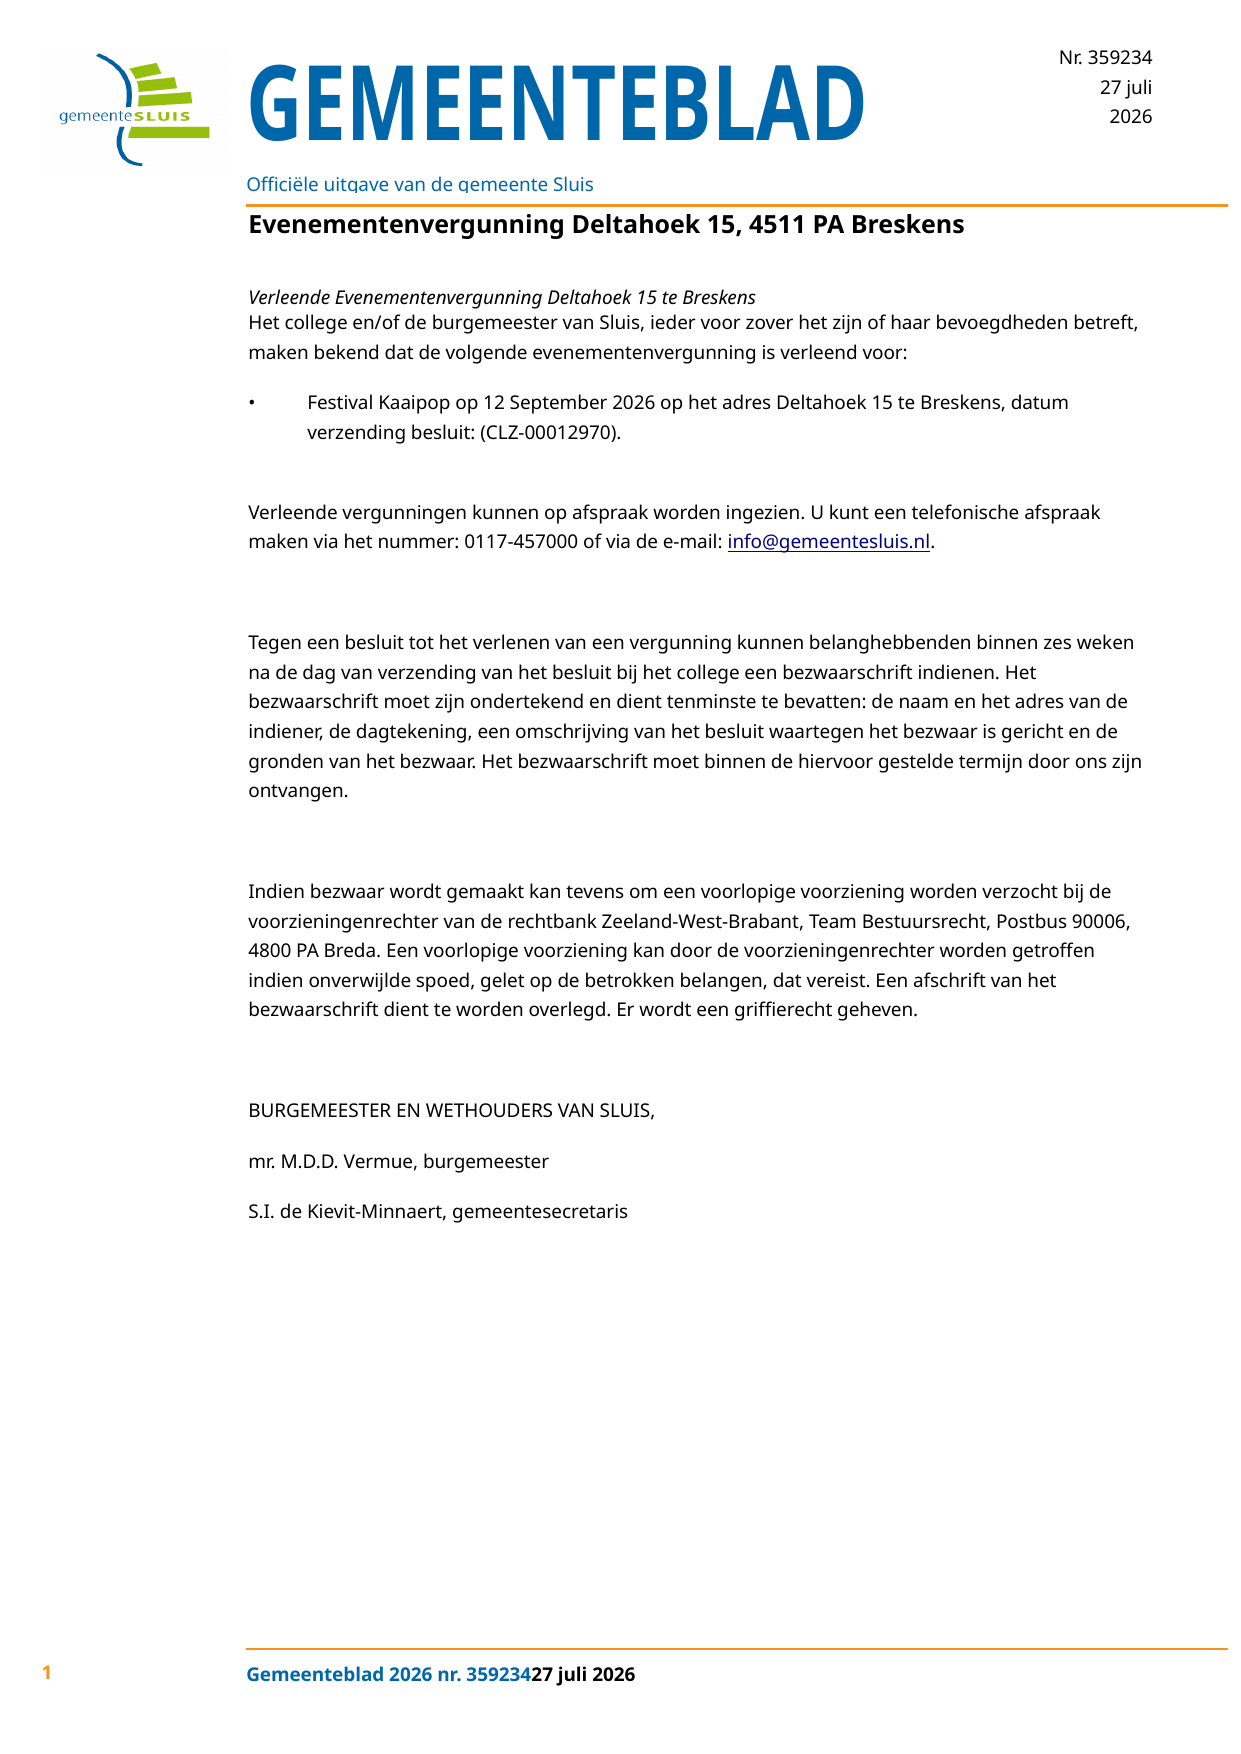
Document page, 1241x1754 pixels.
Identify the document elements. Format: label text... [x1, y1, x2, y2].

text S.I. de Kievit-Minnaert, gemeentesecretaris [248, 1198, 1152, 1224]
text Evenementenvergunning Deltahoek 15, 4511 PA Breskens [248, 207, 1152, 241]
text Indien bezwaar wordt gemaakt kan tevens om een voorlopige voorziening worden verzocht bij de voorzieningenrechter van de rechtbank Zeeland-West-Brabant, Team Bestuursrecht, Postbus 90006, 4800 PA Breda. Een voorlopige voorziening kan door de voorzieningenrechter worden getroffen indien onverwijlde spoed, gelet op de betrokken belangen, dat vereist. Een afschrift van het bezwaarschrift dient te worden overlegd. Er wordt een griffierecht geheven. [248, 878, 1152, 1022]
list Festival Kaaipop op 12 September 2026 op het adres Deltahoek 15 te Breskens, datum verzending besluit: (CLZ-00012970). [248, 389, 1152, 445]
picture [41, 47, 231, 172]
text BURGEMEESTER EN WETHOUDERS VAN SLUIS, [248, 1097, 1152, 1123]
text Verleende Evenementenvergunning Deltahoek 15 te Breskens [248, 284, 1152, 309]
text Tegen een besluit tot het verlenen van een vergunning kunnen belanghebbenden binnen zes weken na de dag van verzending van het besluit bij het college een bezwaarschrift indienen. Het bezwaarschrift moet zijn ondertekend en dient tenminste te bevatten: de naam en het adres van de indiener, de dagtekening, een omschrijving van het besluit waartegen het bezwaar is gericht en de gronden van het bezwaar. Het bezwaarschrift moet binnen de hiervoor gestelde termijn door ons zijn ontvangen. [248, 629, 1152, 803]
text Het college en/of de burgemeester van Sluis, ieder voor zover het zijn of haar bevoegdheden betreft, maken bekend dat de volgende evenementenvergunning is verleend voor: [248, 309, 1152, 365]
text mr. M.D.D. Vermue, burgemeester [248, 1148, 1152, 1174]
text Verleende vergunningen kunnen op afspraak worden ingezien. U kunt een telefonische afspraak maken via het nummer: 0117-457000 of via de e-mail: info@gemeentesluis.nl. [248, 499, 1152, 554]
